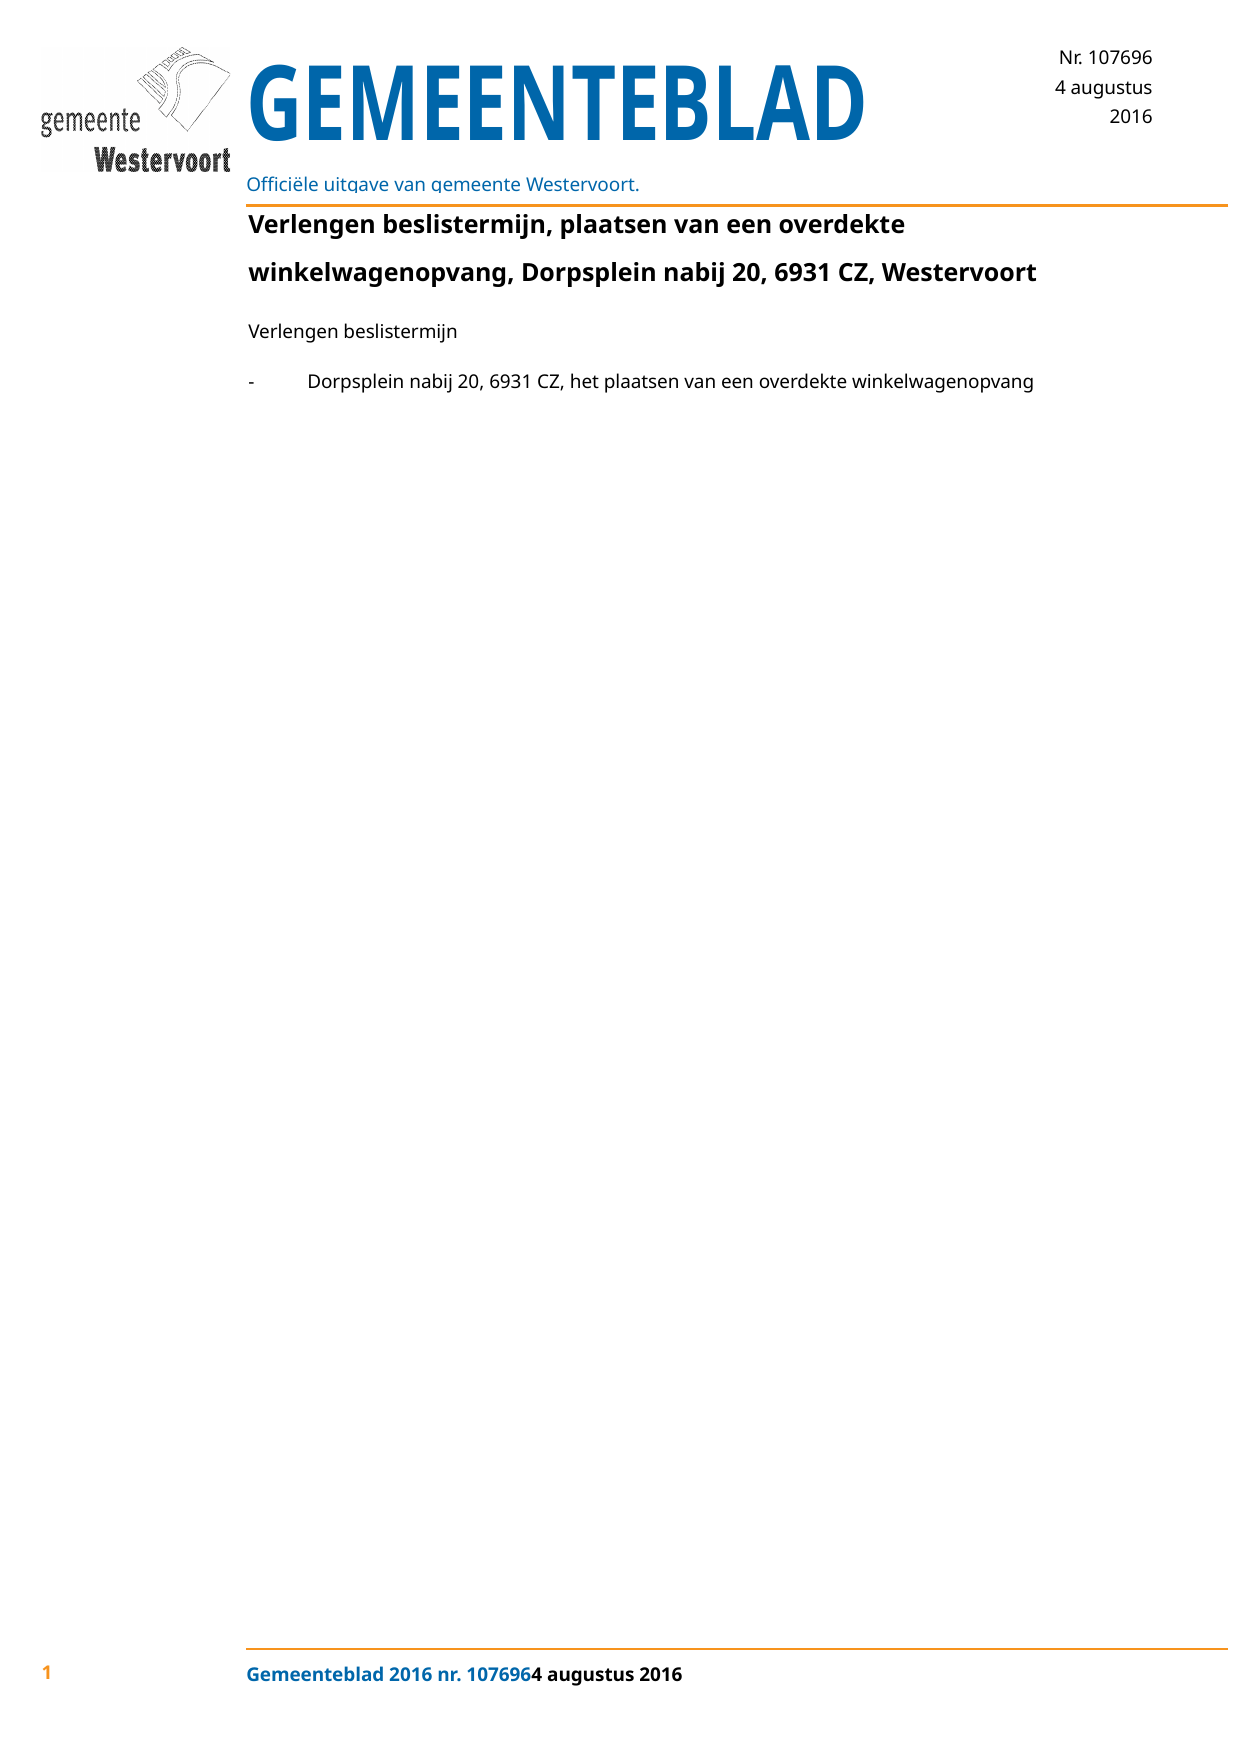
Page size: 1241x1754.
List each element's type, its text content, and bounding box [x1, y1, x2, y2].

picture [41, 47, 231, 172]
list Dorpsplein nabij 20, 6931 CZ, het plaatsen van een overdekte winkelwagenopvang [248, 368, 1152, 394]
text Verlengen beslistermijn, plaatsen van een overdekte winkelwagenopvang, Dorpsplein nabij 20, 6931 CZ, Westervoort [248, 207, 1152, 288]
text Verlengen beslistermijn [248, 318, 1152, 344]
